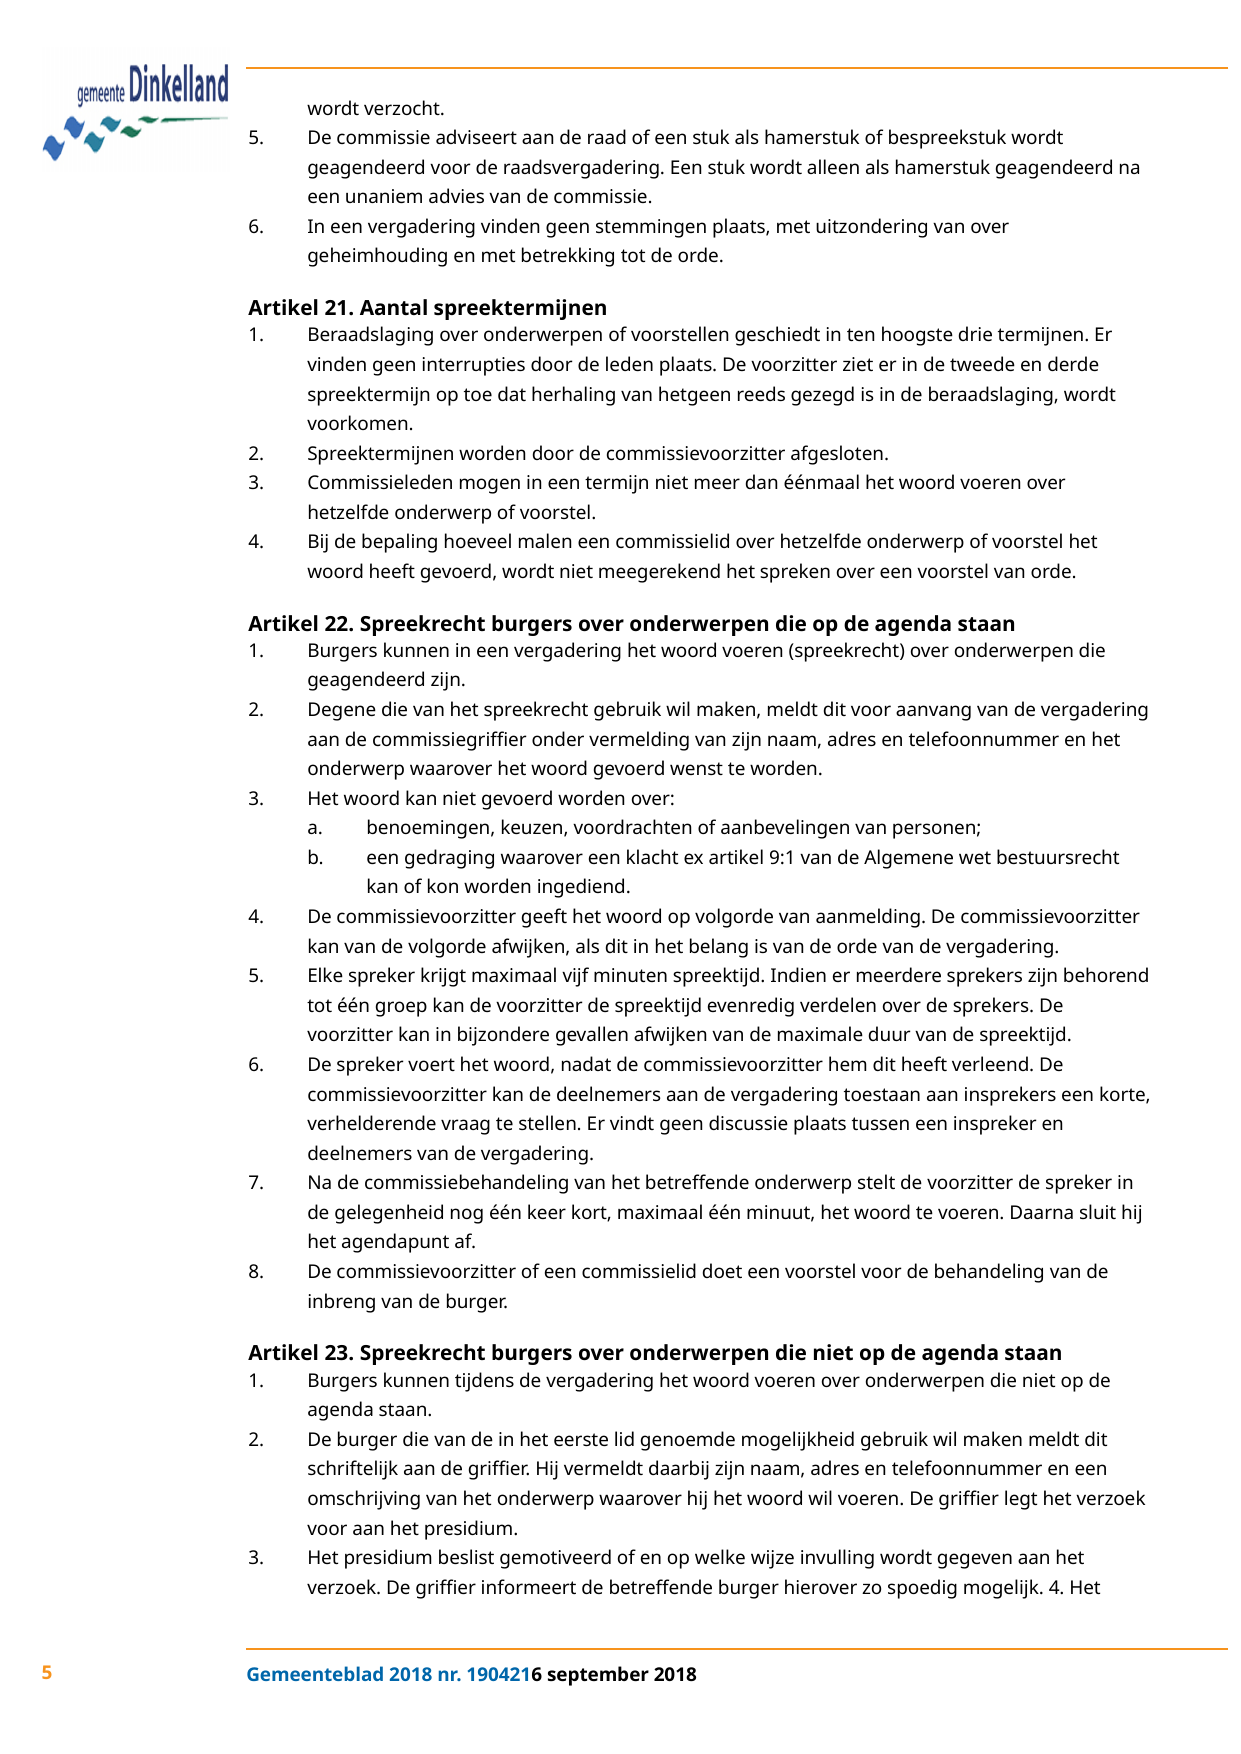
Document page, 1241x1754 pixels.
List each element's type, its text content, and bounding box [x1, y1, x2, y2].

list De commissie adviseert aan de raad of een stuk als hamerstuk of bespreekstuk wordt geagendeerd voor de raadsvergadering. Een stuk wordt alleen als hamerstuk geagendeerd na een unaniem advies van de commissie. [248, 124, 1152, 209]
list Spreektermijnen worden door de commissievoorzitter afgesloten. [248, 440, 1152, 466]
text Artikel 21. Aantal spreektermijnen [248, 293, 1152, 322]
list Elke spreker krijgt maximaal vijf minuten spreektijd. Indien er meerdere sprekers zijn behorend tot één groep kan de voorzitter de spreektijd evenredig verdelen over de sprekers. De voorzitter kan in bijzondere gevallen afwijken van de maximale duur van de spreektijd. [248, 962, 1152, 1047]
list Het presidium beslist gemotiveerd of en op welke wijze invulling wordt gegeven aan het verzoek. De griffier informeert de betreffende burger hierover zo spoedig mogelijk. 4. Het [248, 1544, 1152, 1599]
list De commissievoorzitter geeft het woord op volgorde van aanmelding. De commissievoorzitter kan van de volgorde afwijken, als dit in het belang is van de orde van de vergadering. [248, 903, 1152, 959]
list Bij de bepaling hoeveel malen een commissielid over hetzelfde onderwerp of voorstel het woord heeft gevoerd, wordt niet meegerekend het spreken over een voorstel van orde. [248, 529, 1152, 584]
text Artikel 23. Spreekrecht burgers over onderwerpen die niet op de agenda staan [248, 1338, 1152, 1367]
list een gedraging waarover een klacht ex artikel 9:1 van de Algemene wet bestuursrecht kan of kon worden ingediend. [307, 844, 1152, 899]
picture [41, 47, 231, 172]
list benoemingen, keuzen, voordrachten of aanbevelingen van personen; [307, 814, 1152, 840]
list De burger die van de in het eerste lid genoemde mogelijkheid gebruik wil maken meldt dit schriftelijk aan de griffier. Hij vermeldt daarbij zijn naam, adres en telefoonnummer en een omschrijving van het onderwerp waarover hij het woord wil voeren. De griffier legt het verzoek voor aan het presidium. [248, 1426, 1152, 1540]
list Na de commissiebehandeling van het betreffende onderwerp stelt de voorzitter de spreker in de gelegenheid nog één keer kort, maximaal één minuut, het woord te voeren. Daarna sluit hij het agendapunt af. [248, 1169, 1152, 1254]
list In een vergadering vinden geen stemmingen plaats, met uitzondering van over geheimhouding en met betrekking tot de orde. [248, 213, 1152, 268]
text Artikel 22. Spreekrecht burgers over onderwerpen die op de agenda staan [248, 609, 1152, 637]
list Het woord kan niet gevoerd worden over: [248, 785, 1152, 811]
list wordt verzocht. [248, 95, 1152, 121]
list Burgers kunnen in een vergadering het woord voeren (spreekrecht) over onderwerpen die geagendeerd zijn. [248, 637, 1152, 692]
list De commissievoorzitter of een commissielid doet een voorstel voor de behandeling van de inbreng van de burger. [248, 1258, 1152, 1314]
list Burgers kunnen tijdens de vergadering het woord voeren over onderwerpen die niet op de agenda staan. [248, 1367, 1152, 1422]
list Degene die van het spreekrecht gebruik wil maken, meldt dit voor aanvang van de vergadering aan de commissiegriffier onder vermelding van zijn naam, adres en telefoonnummer en het onderwerp waarover het woord gevoerd wenst te worden. [248, 696, 1152, 781]
list Commissieleden mogen in een termijn niet meer dan éénmaal het woord voeren over hetzelfde onderwerp of voorstel. [248, 469, 1152, 525]
list De spreker voert het woord, nadat de commissievoorzitter hem dit heeft verleend. De commissievoorzitter kan de deelnemers aan de vergadering toestaan aan insprekers een korte, verhelderende vraag te stellen. Er vindt geen discussie plaats tussen een inspreker en deelnemers van de vergadering. [248, 1051, 1152, 1166]
list Beraadslaging over onderwerpen of voorstellen geschiedt in ten hoogste drie termijnen. Er vinden geen interrupties door de leden plaats. De voorzitter ziet er in de tweede en derde spreektermijn op toe dat herhaling van hetgeen reeds gezegd is in de beraadslaging, wordt voorkomen. [248, 322, 1152, 436]
